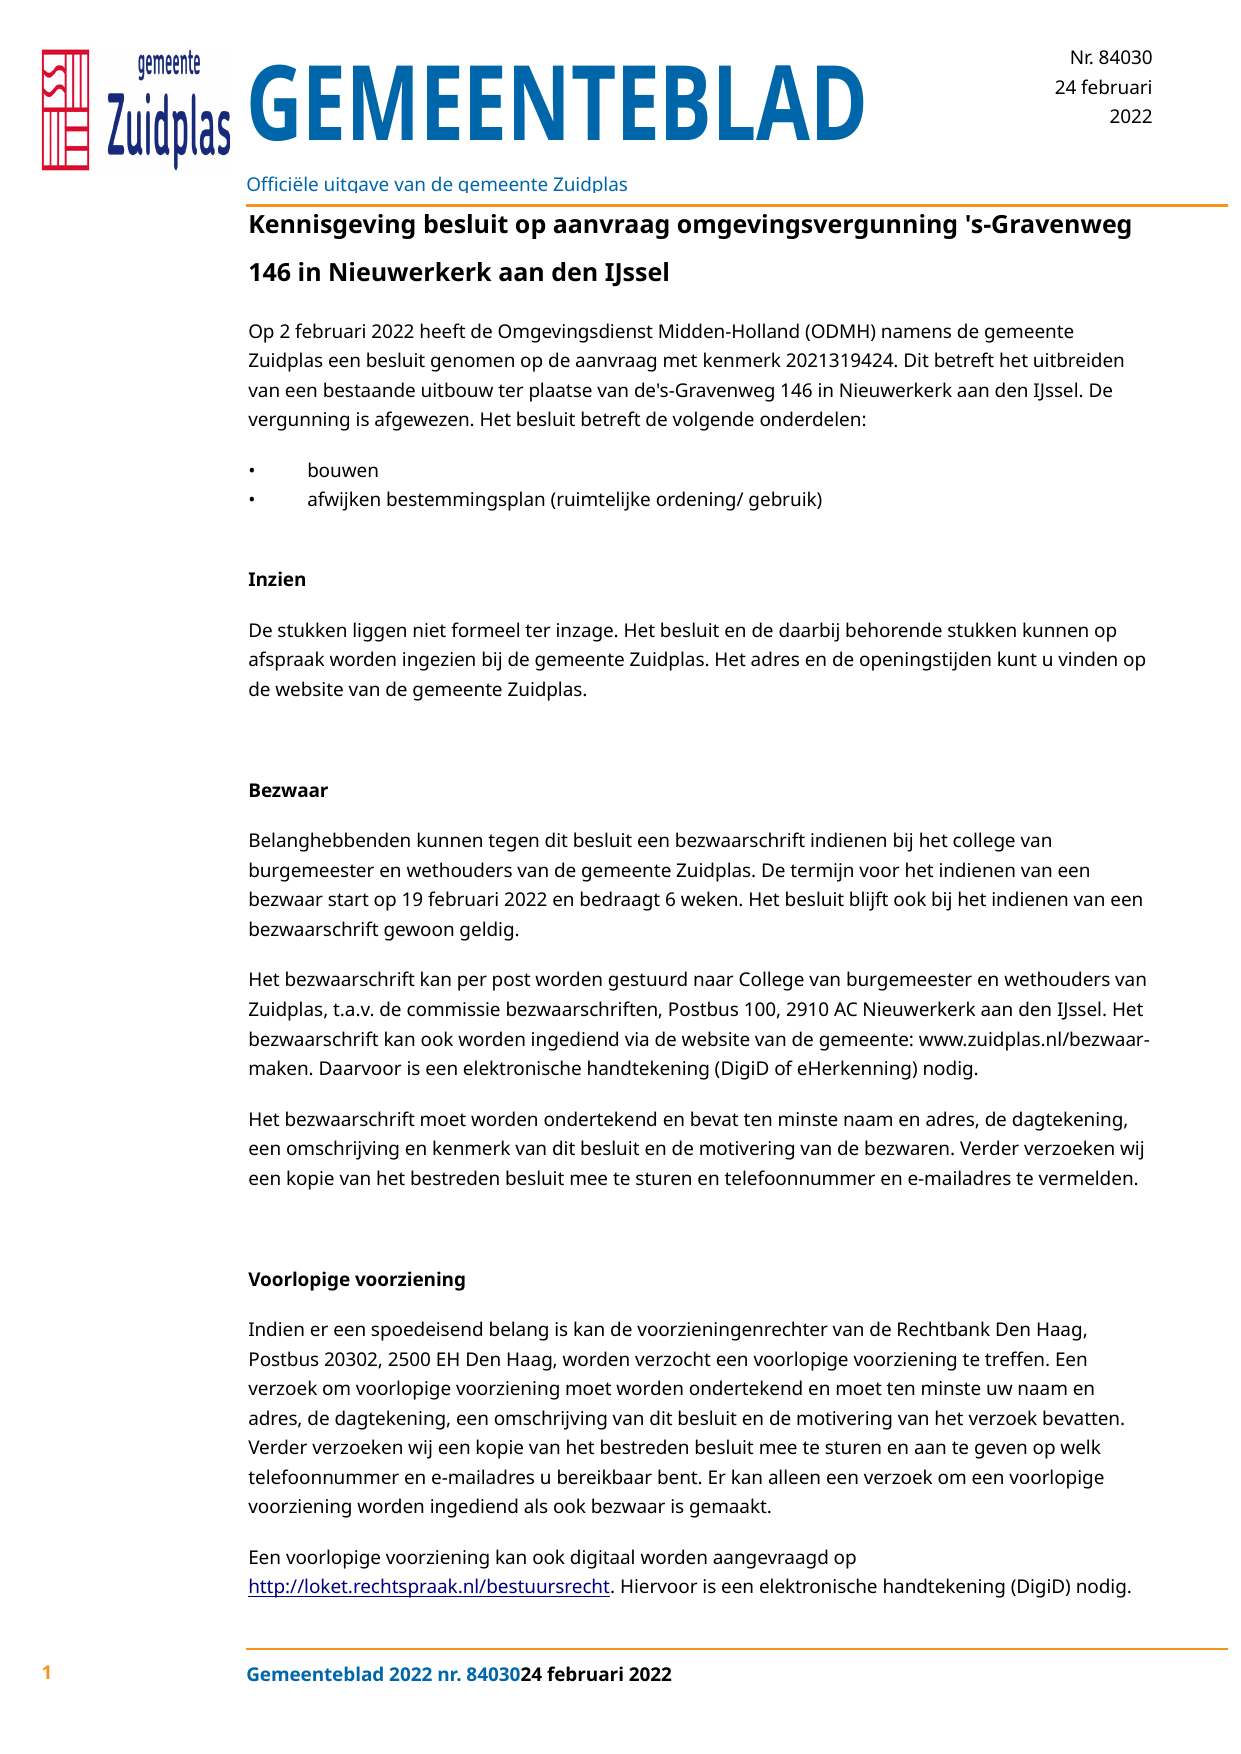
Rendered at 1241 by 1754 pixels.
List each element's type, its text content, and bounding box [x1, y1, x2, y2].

text Kennisgeving besluit op aanvraag omgevingsvergunning 's-Gravenweg 146 in Nieuwerkerk aan den IJssel [248, 207, 1152, 288]
text Bezwaar [248, 777, 1152, 803]
text Indien er een spoedeisend belang is kan de voorzieningenrechter van de Rechtbank Den Haag, Postbus 20302, 2500 EH Den Haag, worden verzocht een voorlopige voorziening te treffen. Een verzoek om voorlopige voorziening moet worden ondertekend en moet ten minste uw naam en adres, de dagtekening, een omschrijving van dit besluit en de motivering van het verzoek bevatten. Verder verzoeken wij een kopie van het bestreden besluit mee te sturen en aan te geven op welk telefoonnummer en e-mailadres u bereikbaar bent. Er kan alleen een verzoek om een voorlopige voorziening worden ingediend als ook bezwaar is gemaakt. [248, 1316, 1152, 1519]
text Het bezwaarschrift kan per post worden gestuurd naar College van burgemeester en wethouders van Zuidplas, t.a.v. de commissie bezwaarschriften, Postbus 100, 2910 AC Nieuwerkerk aan den IJssel. Het bezwaarschrift kan ook worden ingediend via de website van de gemeente: www.zuidplas.nl/bezwaar-maken. Daarvoor is een elektronische handtekening (DigiD of eHerkenning) nodig. [248, 967, 1152, 1081]
text Een voorlopige voorziening kan ook digitaal worden aangevraagd op http://loket.rechtspraak.nl/bestuursrecht. Hiervoor is een elektronische handtekening (DigiD) nodig. [248, 1544, 1152, 1599]
list afwijken bestemmingsplan (ruimtelijke ordening/ gebruik) [248, 487, 1152, 512]
text Op 2 februari 2022 heeft de Omgevingsdienst Midden-Holland (ODMH) namens de gemeente Zuidplas een besluit genomen op de aanvraag met kenmerk 2021319424. Dit betreft het uitbreiden van een bestaande uitbouw ter plaatse van de's-Gravenweg 146 in Nieuwerkerk aan den IJssel. De vergunning is afgewezen. Het besluit betreft de volgende onderdelen: [248, 318, 1152, 432]
text Het bezwaarschrift moet worden ondertekend en bevat ten minste naam en adres, de dagtekening, een omschrijving en kenmerk van dit besluit en de motivering van de bezwaren. Verder verzoeken wij een kopie van het bestreden besluit mee te sturen en telefoonnummer en e-mailadres te vermelden. [248, 1106, 1152, 1191]
text Inzien [248, 567, 1152, 592]
text De stukken liggen niet formeel ter inzage. Het besluit en de daarbij behorende stukken kunnen op afspraak worden ingezien bij de gemeente Zuidplas. Het adres en de openingstijden kunt u vinden op de website van de gemeente Zuidplas. [248, 617, 1152, 702]
picture [41, 47, 231, 172]
text Voorlopige voorziening [248, 1266, 1152, 1292]
list bouwen [248, 457, 1152, 483]
text Belanghebbenden kunnen tegen dit besluit een bezwaarschrift indienen bij het college van burgemeester en wethouders van de gemeente Zuidplas. De termijn voor het indienen van een bezwaar start op 19 februari 2022 en bedraagt 6 weken. Het besluit blijft ook bij het indienen van een bezwaarschrift gewoon geldig. [248, 827, 1152, 942]
